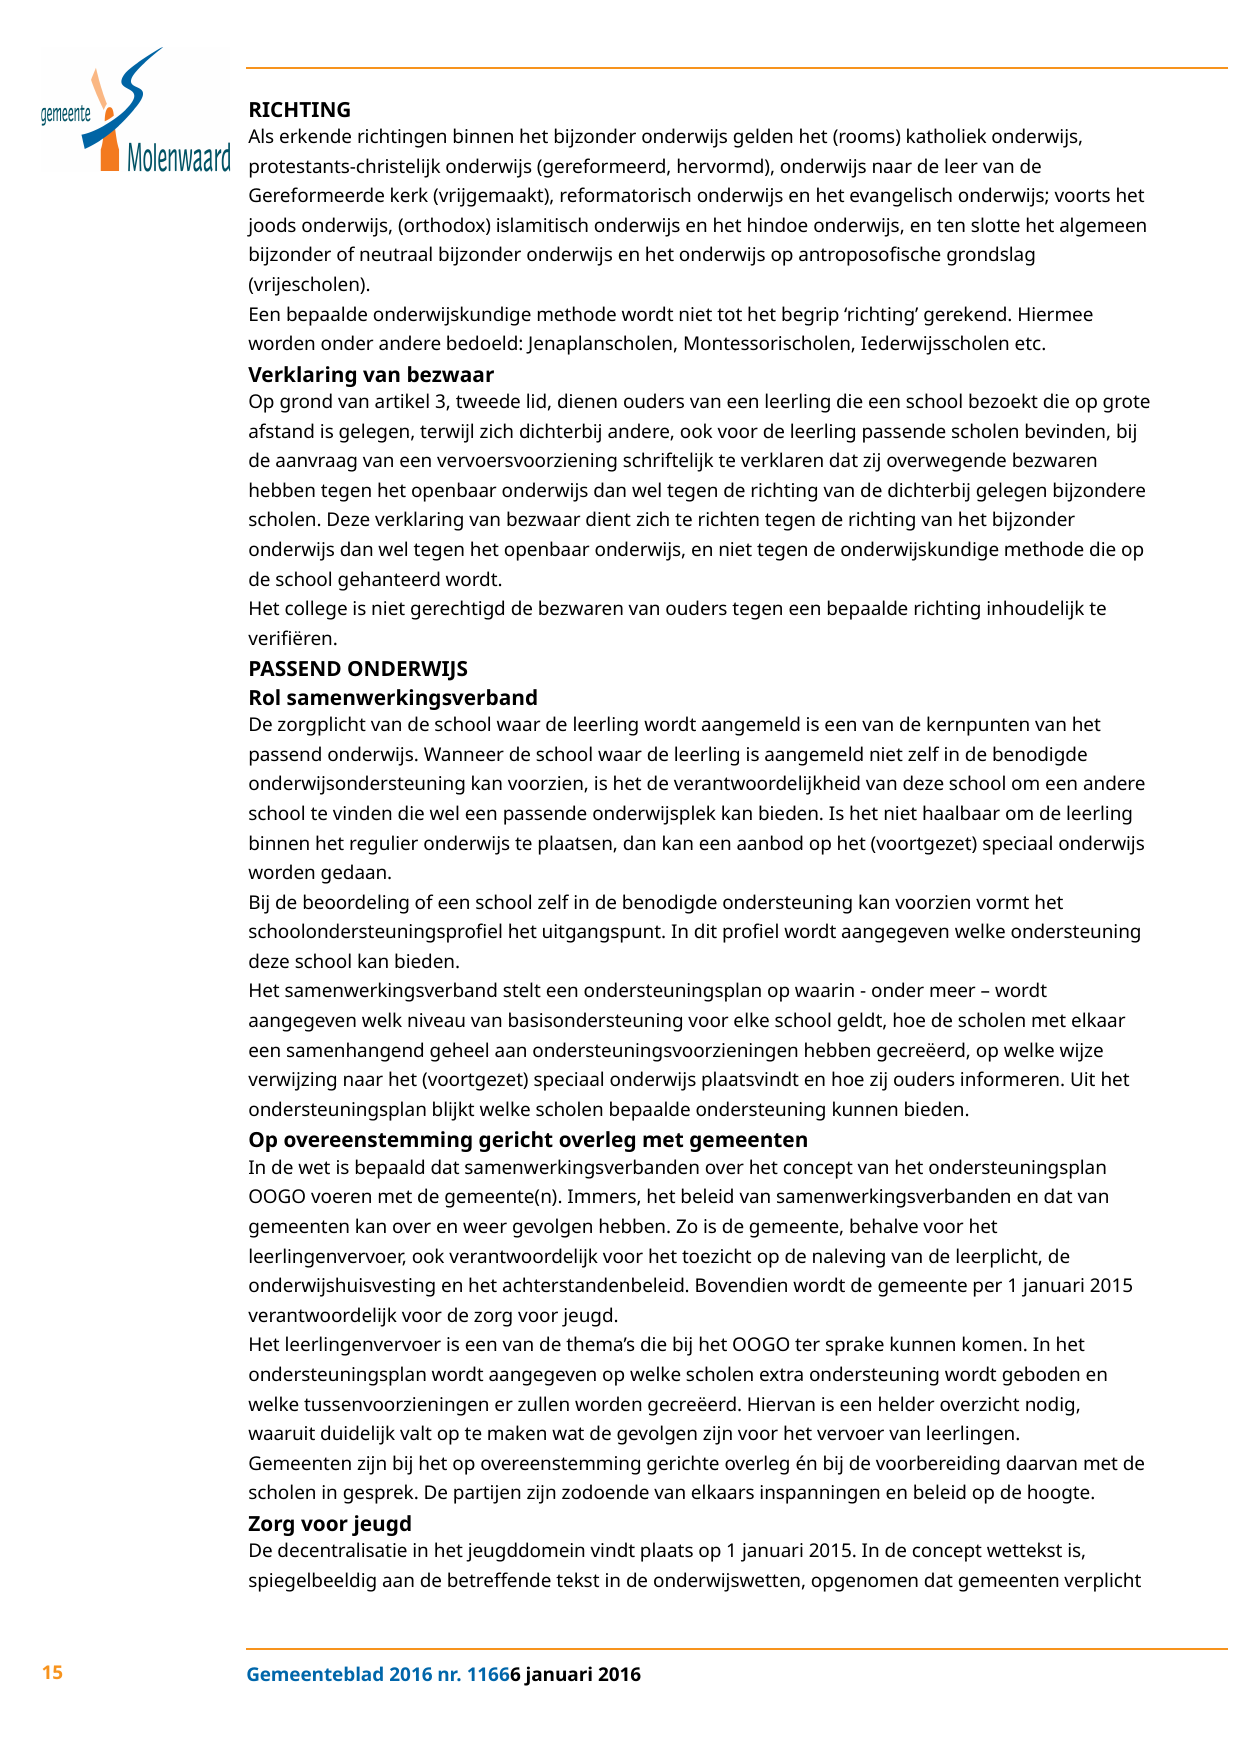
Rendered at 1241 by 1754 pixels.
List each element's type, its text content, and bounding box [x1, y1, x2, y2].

text De decentralisatie in het jeugddomein vindt plaats op 1 januari 2015. In de concept wettekst is, spiegelbeeldig aan de betreffende tekst in de onderwijswetten, opgenomen dat gemeenten verplicht [248, 1537, 1152, 1593]
text Verklaring van bezwaar [248, 360, 1152, 388]
text RICHTING [248, 95, 1152, 123]
text Op grond van artikel 3, tweede lid, dienen ouders van een leerling die een school bezoekt die op grote afstand is gelegen, terwijl zich dichterbij andere, ook voor de leerling passende scholen bevinden, bij de aanvraag van een vervoersvoorziening schriftelijk te verklaren dat zij overwegende bezwaren hebben tegen het openbaar onderwijs dan wel tegen de richting van de dichterbij gelegen bijzondere scholen. Deze verklaring van bezwaar dient zich te richten tegen de richting van het bijzonder onderwijs dan wel tegen het openbaar onderwijs, en niet tegen de onderwijskundige methode die op de school gehanteerd wordt. [248, 388, 1152, 592]
text Zorg voor jeugd [248, 1509, 1152, 1537]
picture [41, 47, 231, 172]
text Een bepaalde onderwijskundige methode wordt niet tot het begrip ‘richting’ gerekend. Hiermee worden onder andere bedoeld: Jenaplanscholen, Montessorischolen, Iederwijsscholen etc. [248, 301, 1152, 356]
text Bij de beoordeling of een school zelf in de benodigde ondersteuning kan voorzien vormt het schoolondersteuningsprofiel het uitgangspunt. In dit profiel wordt aangegeven welke ondersteuning deze school kan bieden. [248, 889, 1152, 974]
text Het samenwerkingsverband stelt een ondersteuningsplan op waarin - onder meer – wordt aangegeven welk niveau van basisondersteuning voor elke school geldt, hoe de scholen met elkaar een samenhangend geheel aan ondersteuningsvoorzieningen hebben gecreëerd, op welke wijze verwijzing naar het (voortgezet) speciaal onderwijs plaatsvindt en hoe zij ouders informeren. Uit het ondersteuningsplan blijkt welke scholen bepaalde ondersteuning kunnen bieden. [248, 978, 1152, 1122]
text Het college is niet gerechtigd de bezwaren van ouders tegen een bepaalde richting inhoudelijk te verifiëren. [248, 595, 1152, 651]
text Het leerlingenvervoer is een van de thema’s die bij het OOGO ter sprake kunnen komen. In het ondersteuningsplan wordt aangegeven op welke scholen extra ondersteuning wordt geboden en welke tussenvoorzieningen er zullen worden gecreëerd. Hiervan is een helder overzicht nodig, waaruit duidelijk valt op te maken wat de gevolgen zijn voor het vervoer van leerlingen. [248, 1332, 1152, 1446]
text Rol samenwerkingsverband [248, 683, 1152, 711]
text Gemeenten zijn bij het op overeenstemming gerichte overleg én bij de voorbereiding daarvan met de scholen in gesprek. De partijen zijn zodoende van elkaars inspanningen en beleid op de hoogte. [248, 1450, 1152, 1505]
text In de wet is bepaald dat samenwerkingsverbanden over het concept van het ondersteuningsplan OOGO voeren met de gemeente(n). Immers, het beleid van samenwerkingsverbanden en dat van gemeenten kan over en weer gevolgen hebben. Zo is de gemeente, behalve voor het leerlingenvervoer, ook verantwoordelijk voor het toezicht op de naleving van de leerplicht, de onderwijshuisvesting en het achterstandenbeleid. Bovendien wordt de gemeente per 1 januari 2015 verantwoordelijk voor de zorg voor jeugd. [248, 1154, 1152, 1328]
text De zorgplicht van de school waar de leerling wordt aangemeld is een van de kernpunten van het passend onderwijs. Wanneer de school waar de leerling is aangemeld niet zelf in de benodigde onderwijsondersteuning kan voorzien, is het de verantwoordelijkheid van deze school om een andere school te vinden die wel een passende onderwijsplek kan bieden. Is het niet haalbaar om de leerling binnen het regulier onderwijs te plaatsen, dan kan een aanbod op het (voortgezet) speciaal onderwijs worden gedaan. [248, 711, 1152, 885]
text PASSEND ONDERWIJS [248, 654, 1152, 683]
text Op overeenstemming gericht overleg met gemeenten [248, 1126, 1152, 1154]
text Als erkende richtingen binnen het bijzonder onderwijs gelden het (rooms) katholiek onderwijs, protestants-christelijk onderwijs (gereformeerd, hervormd), onderwijs naar de leer van de Gereformeerde kerk (vrijgemaakt), reformatorisch onderwijs en het evangelisch onderwijs; voorts het joods onderwijs, (orthodox) islamitisch onderwijs en het hindoe onderwijs, en ten slotte het algemeen bijzonder of neutraal bijzonder onderwijs en het onderwijs op antroposofische grondslag (vrijescholen). [248, 123, 1152, 297]
